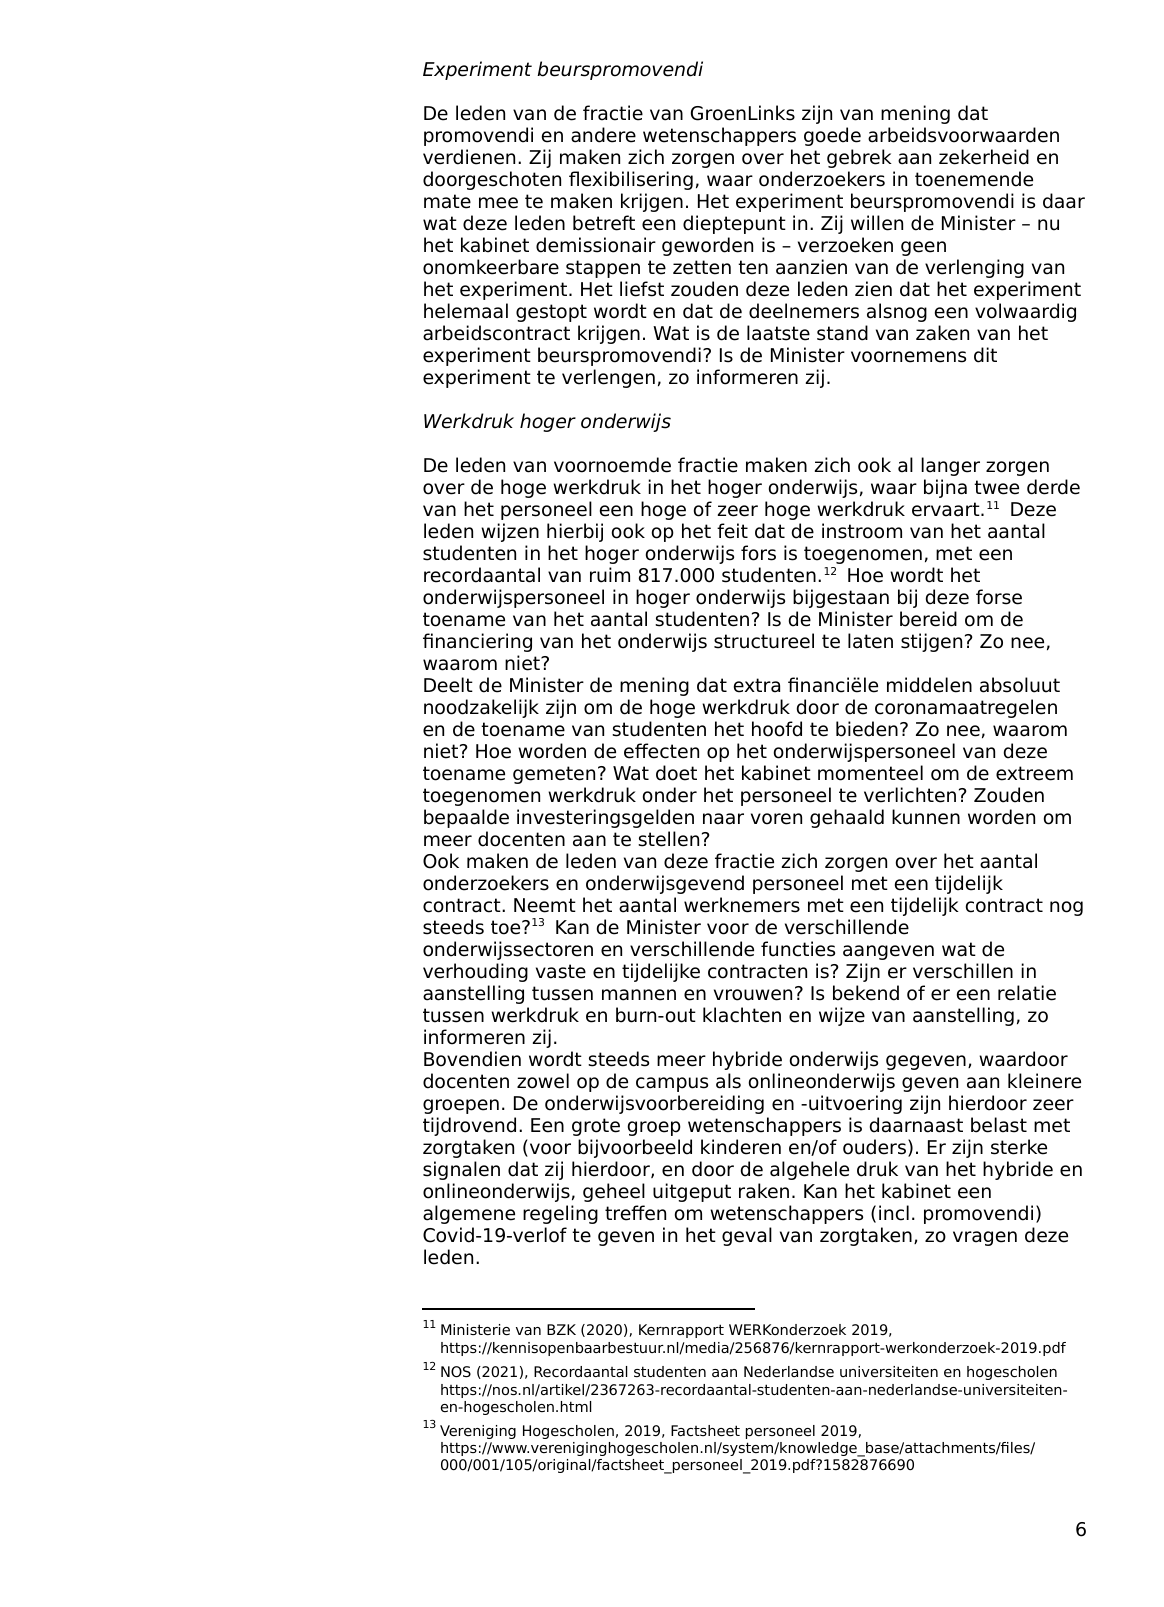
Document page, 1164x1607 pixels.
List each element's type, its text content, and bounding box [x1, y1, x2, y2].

subtitle Werkdruk hoger onderwijs [422, 411, 1087, 433]
text Deelt de Minister de mening dat extra financiële middelen absoluut noodzakelijk zijn om de hoge werkdruk door de coronamaatregelen en de toename van studenten het hoofd te bieden? Zo nee, waarom niet? Hoe worden de effecten op het onderwijspersoneel van deze toename gemeten? Wat doet het kabinet momenteel om de extreem toegenomen werkdruk onder het personeel te verlichten? Zouden bepaalde investeringsgelden naar voren gehaald kunnen worden om meer docenten aan te stellen? [422, 675, 1087, 851]
text NOS (2021), Recordaantal studenten aan Nederlandse universiteiten en hogescholen https://nos.nl/artikel/2367263-recordaantal-studenten-aan-nederlandse-universiteiten-en-hogescholen.html [422, 1360, 1087, 1416]
text Bovendien wordt steeds meer hybride onderwijs gegeven, waardoor docenten zowel op de campus als onlineonderwijs geven aan kleinere groepen. De onderwijsvoorbereiding en -uitvoering zijn hierdoor zeer tijdrovend. Een grote groep wetenschappers is daarnaast belast met zorgtaken (voor bijvoorbeeld kinderen en/of ouders). Er zijn sterke signalen dat zij hierdoor, en door de algehele druk van het hybride en onlineonderwijs, geheel uitgeput raken. Kan het kabinet een algemene regeling treffen om wetenschappers (incl. promovendi) Covid-19-verlof te geven in het geval van zorgtaken, zo vragen deze leden. [422, 1049, 1087, 1268]
text De leden van de fractie van GroenLinks zijn van mening dat promovendi en andere wetenschappers goede arbeidsvoorwaarden verdienen. Zij maken zich zorgen over het gebrek aan zekerheid en doorgeschoten flexibilisering, waar onderzoekers in toenemende mate mee te maken krijgen. Het experiment beurspromovendi is daar wat deze leden betreft een dieptepunt in. Zij willen de Minister – nu het kabinet demissionair geworden is – verzoeken geen onomkeerbare stappen te zetten ten aanzien van de verlenging van het experiment. Het liefst zouden deze leden zien dat het experiment helemaal gestopt wordt en dat de deelnemers alsnog een volwaardig arbeidscontract krijgen. Wat is de laatste stand van zaken van het experiment beurspromovendi? Is de Minister voornemens dit experiment te verlengen, zo informeren zij. [422, 103, 1087, 389]
text Ministerie van BZK (2020), Kernrapport WERKonderzoek 2019, https://kennisopenbaarbestuur.nl/media/256876/kernrapport-werkonderzoek-2019.pdf [422, 1318, 1087, 1357]
text De leden van voornoemde fractie maken zich ook al langer zorgen over de hoge werkdruk in het hoger onderwijs, waar bijna twee derde van het personeel een hoge of zeer hoge werkdruk ervaart. Deze leden wijzen hierbij ook op het feit dat de instroom van het aantal studenten in het hoger onderwijs fors is toegenomen, met een recordaantal van ruim 817.000 studenten. Hoe wordt het onderwijspersoneel in hoger onderwijs bijgestaan bij deze forse toename van het aantal studenten? Is de Minister bereid om de financiering van het onderwijs structureel te laten stijgen? Zo nee, waarom niet? [422, 455, 1087, 675]
text Ook maken de leden van deze fractie zich zorgen over het aantal onderzoekers en onderwijsgevend personeel met een tijdelijk contract. Neemt het aantal werknemers met een tijdelijk contract nog steeds toe? Kan de Minister voor de verschillende onderwijssectoren en verschillende functies aangeven wat de verhouding vaste en tijdelijke contracten is? Zijn er verschillen in aanstelling tussen mannen en vrouwen? Is bekend of er een relatie tussen werkdruk en burn-out klachten en wijze van aanstelling, zo informeren zij. [422, 851, 1087, 1049]
text Vereniging Hogescholen, 2019, Factsheet personeel 2019, https://www.vereniginghogescholen.nl/system/knowledge_base/attachments/files/000/001/105/original/factsheet_personeel_2019.pdf?1582876690 [422, 1418, 1087, 1474]
subtitle Experiment beurspromovendi [422, 59, 1087, 81]
